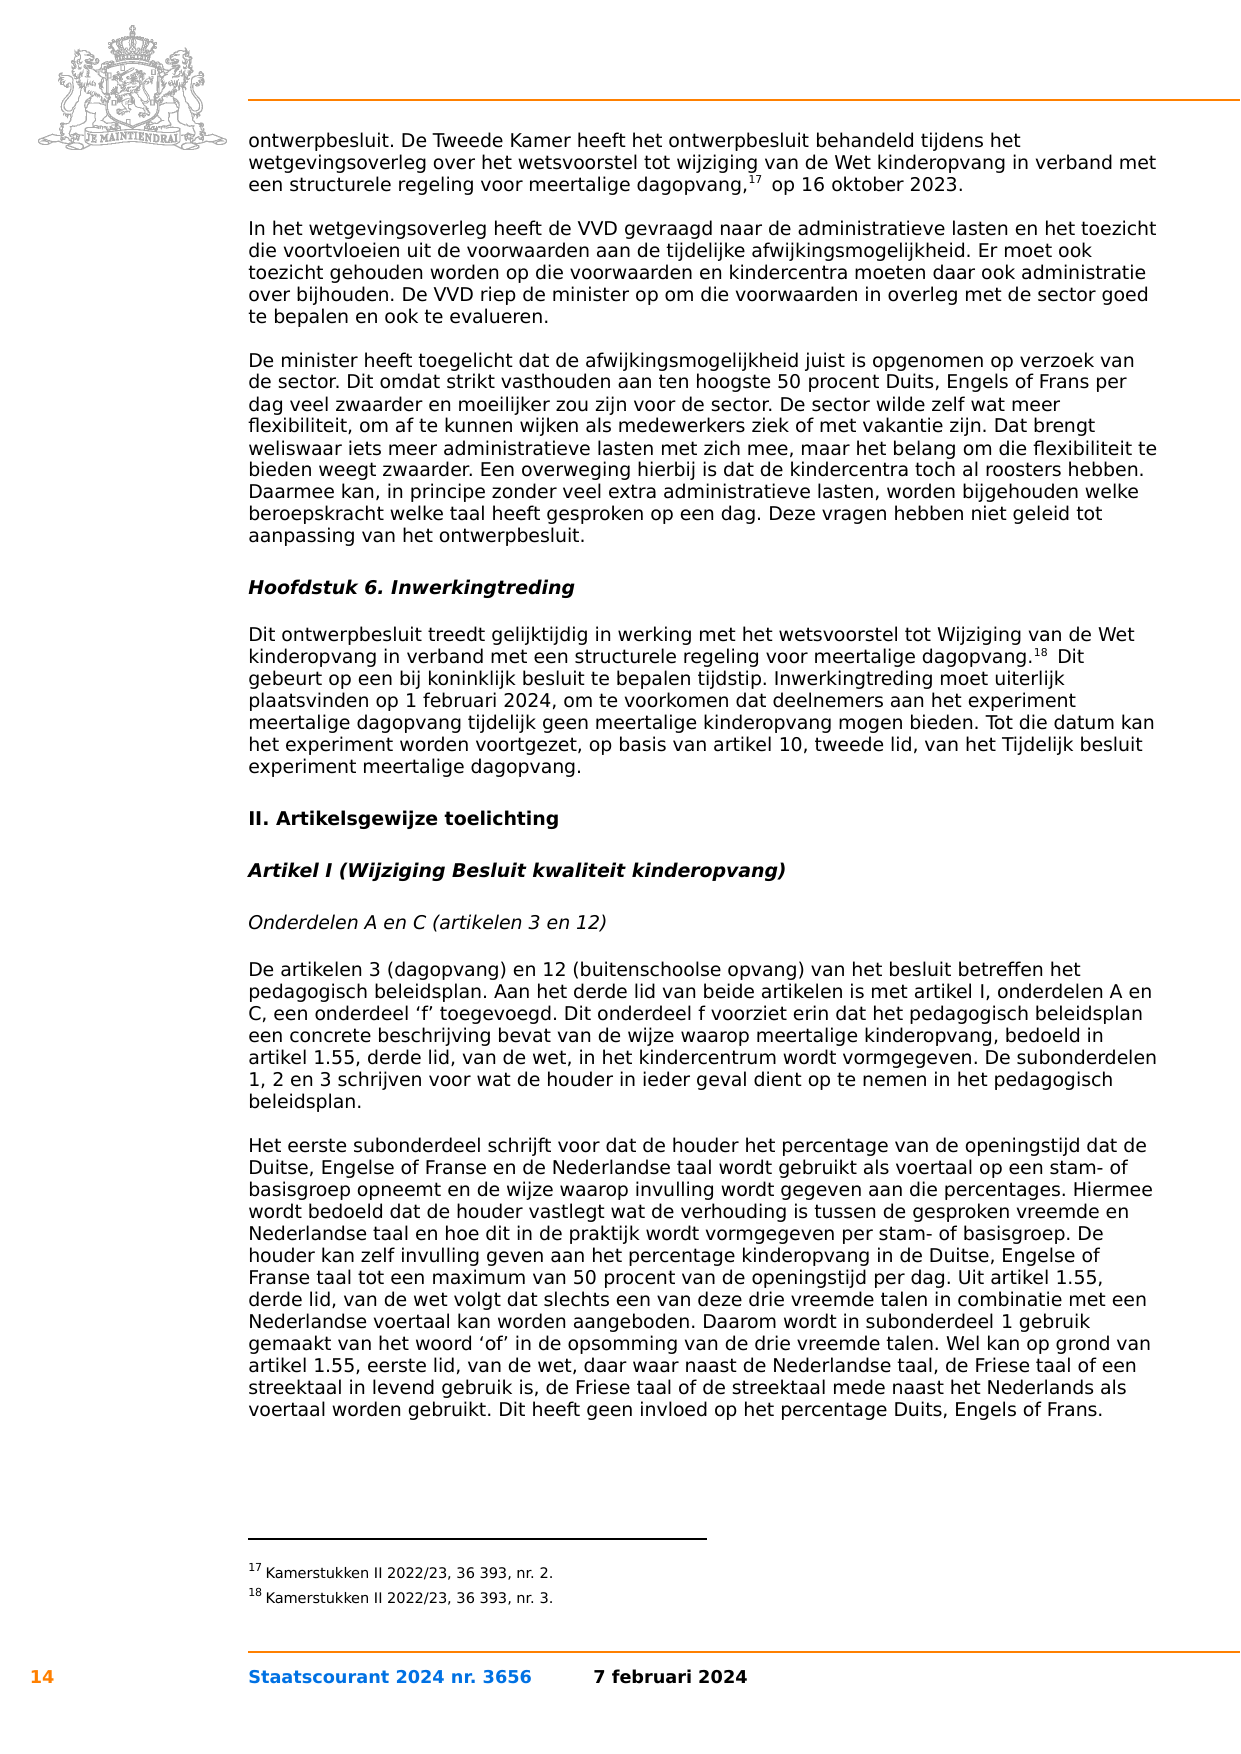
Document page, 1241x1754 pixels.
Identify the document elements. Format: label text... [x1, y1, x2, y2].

text Kamerstukken II 2022/23, 36 393, nr. 2. [248, 1561, 1163, 1583]
text Kamerstukken II 2022/23, 36 393, nr. 3. [248, 1586, 1163, 1608]
subtitle Artikel I (Wijziging Besluit kwaliteit kinderopvang) [248, 860, 1163, 882]
text De artikelen 3 (dagopvang) en 12 (buitenschoolse opvang) van het besluit betreffen het pedagogisch beleidsplan. Aan het derde lid van beide artikelen is met artikel I, onderdelen A en C, een onderdeel ‘f’ toegevoegd. Dit onderdeel f voorziet erin dat het pedagogisch beleidsplan een concrete beschrijving bevat van de wijze waarop meertalige kinderopvang, bedoeld in artikel 1.55, derde lid, van de wet, in het kindercentrum wordt vormgegeven. De subonderdelen 1, 2 en 3 schrijven voor wat de houder in ieder geval dient op te nemen in het pedagogisch beleidsplan. [248, 959, 1163, 1113]
subtitle Onderdelen A en C (artikelen 3 en 12) [248, 912, 1163, 934]
text In het wetgevingsoverleg heeft de VVD gevraagd naar de administratieve lasten en het toezicht die voortvloeien uit de voorwaarden aan de tijdelijke afwijkingsmogelijkheid. Er moet ook toezicht gehouden worden op die voorwaarden en kindercentra moeten daar ook administratie over bijhouden. De VVD riep de minister op om die voorwaarden in overleg met de sector goed te bepalen en ook te evalueren. [248, 218, 1163, 328]
text ontwerpbesluit. De Tweede Kamer heeft het ontwerpbesluit behandeld tijdens het wetgevingsoverleg over het wetsvoorstel tot wijziging van de Wet kinderopvang in verband met een structurele regeling voor meertalige dagopvang, op 16 oktober 2023. [248, 130, 1163, 196]
text Dit ontwerpbesluit treedt gelijktijdig in werking met het wetsvoorstel tot Wijziging van de Wet kinderopvang in verband met een structurele regeling voor meertalige dagopvang. Dit gebeurt op een bij koninklijk besluit te bepalen tijdstip. Inwerkingtreding moet uiterlijk plaatsvinden op 1 februari 2024, om te voorkomen dat deelnemers aan het experiment meertalige dagopvang tijdelijk geen meertalige kinderopvang mogen bieden. Tot die datum kan het experiment worden voortgezet, op basis van artikel 10, tweede lid, van het Tijdelijk besluit experiment meertalige dagopvang. [248, 624, 1163, 778]
subtitle Hoofdstuk 6. Inwerkingtreding [248, 577, 1163, 599]
picture [38, 25, 227, 150]
text De minister heeft toegelicht dat de afwijkingsmogelijkheid juist is opgenomen op verzoek van de sector. Dit omdat strikt vasthouden aan ten hoogste 50 procent Duits, Engels of Frans per dag veel zwaarder en moeilijker zou zijn voor de sector. De sector wilde zelf wat meer flexibiliteit, om af te kunnen wijken als medewerkers ziek of met vakantie zijn. Dat brengt weliswaar iets meer administratieve lasten met zich mee, maar het belang om die flexibiliteit te bieden weegt zwaarder. Een overweging hierbij is dat de kindercentra toch al roosters hebben. Daarmee kan, in principe zonder veel extra administratieve lasten, worden bijgehouden welke beroepskracht welke taal heeft gesproken op een dag. Deze vragen hebben niet geleid tot aanpassing van het ontwerpbesluit. [248, 349, 1163, 547]
text Het eerste subonderdeel schrijft voor dat de houder het percentage van de openingstijd dat de Duitse, Engelse of Franse en de Nederlandse taal wordt gebruikt als voertaal op een stam- of basisgroep opneemt en de wijze waarop invulling wordt gegeven aan die percentages. Hiermee wordt bedoeld dat de houder vastlegt wat de verhouding is tussen de gesproken vreemde en Nederlandse taal en hoe dit in de praktijk wordt vormgegeven per stam- of basisgroep. De houder kan zelf invulling geven aan het percentage kinderopvang in de Duitse, Engelse of Franse taal tot een maximum van 50 procent van de openingstijd per dag. Uit artikel 1.55, derde lid, van de wet volgt dat slechts een van deze drie vreemde talen in combinatie met een Nederlandse voertaal kan worden aangeboden. Daarom wordt in subonderdeel 1 gebruik gemaakt van het woord ‘of’ in de opsomming van de drie vreemde talen. Wel kan op grond van artikel 1.55, eerste lid, van de wet, daar waar naast de Nederlandse taal, de Friese taal of een streektaal in levend gebruik is, de Friese taal of de streektaal mede naast het Nederlands als voertaal worden gebruikt. Dit heeft geen invloed op het percentage Duits, Engels of Frans. [248, 1135, 1163, 1421]
subtitle II. Artikelsgewijze toelichting [248, 808, 1163, 830]
